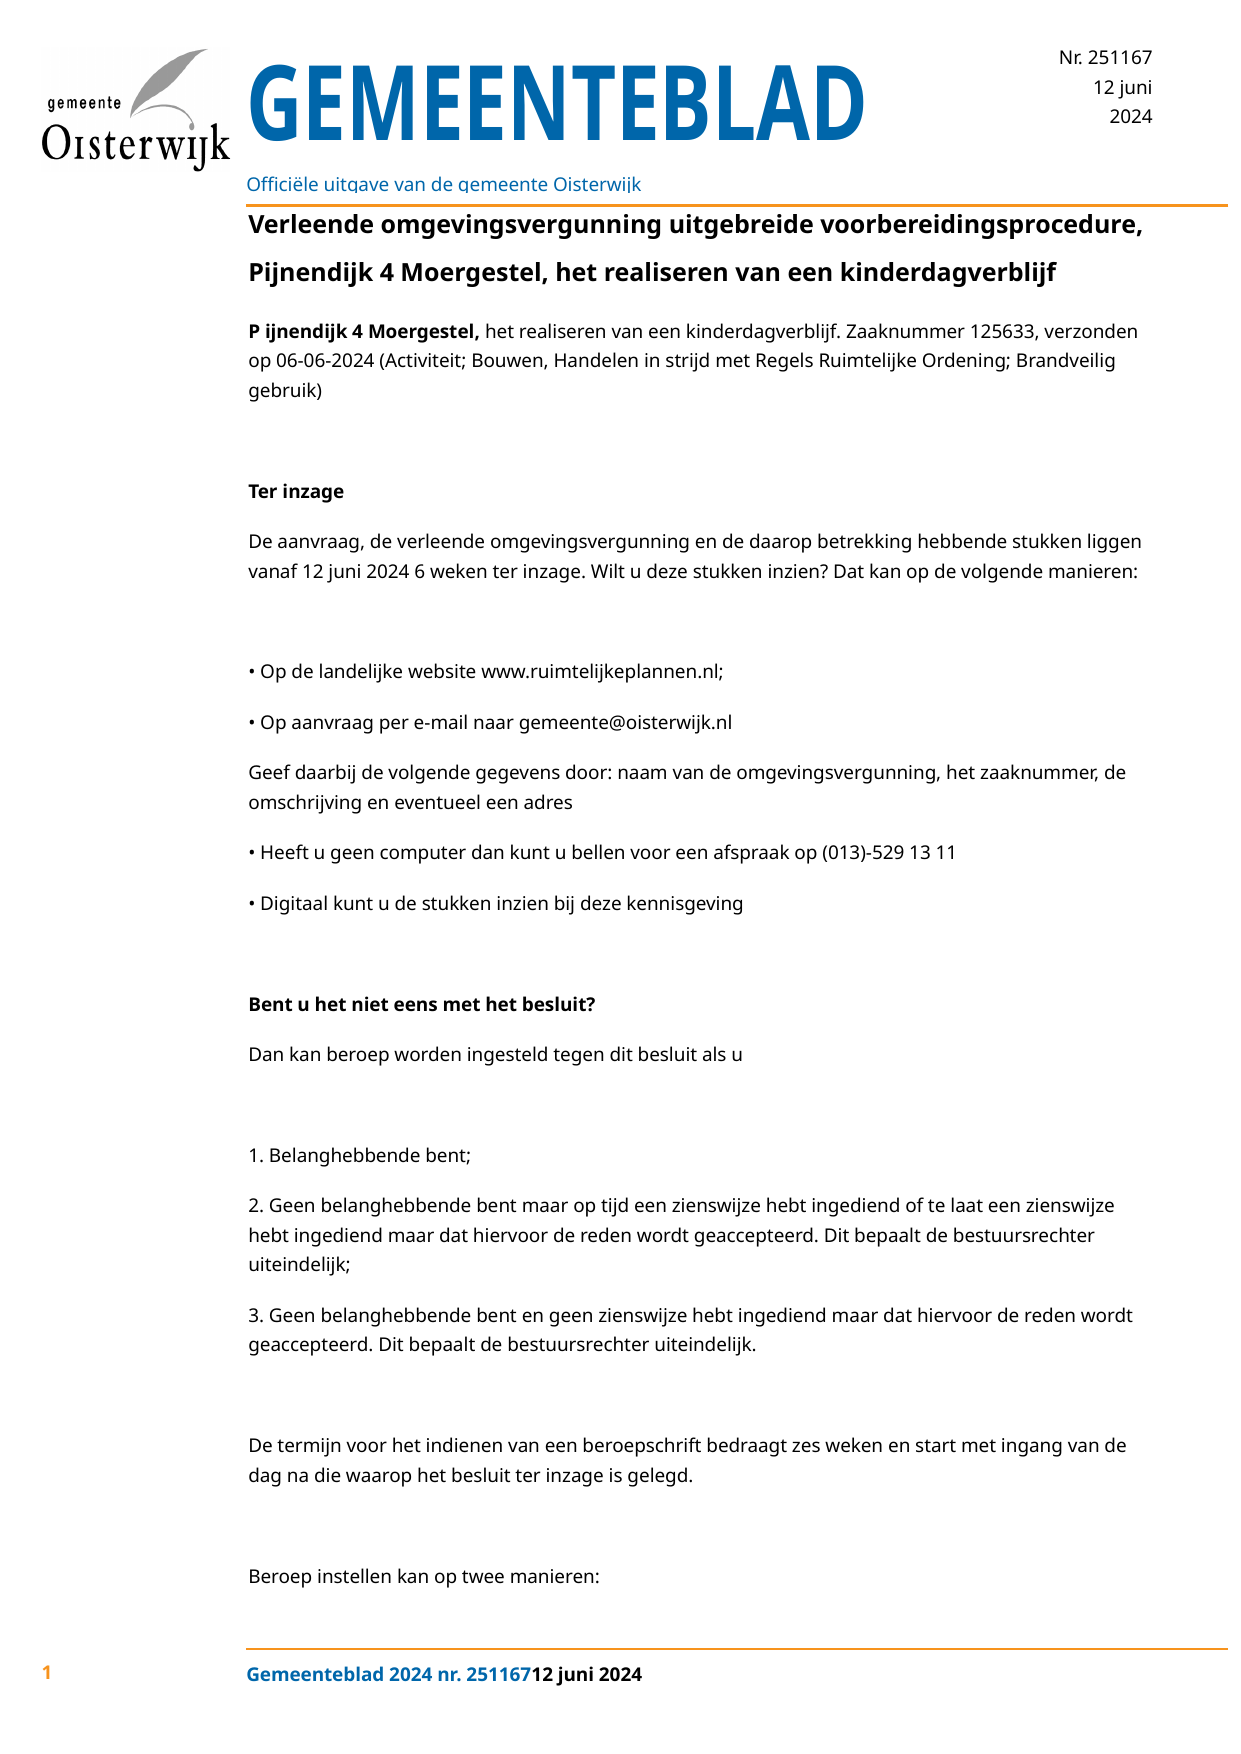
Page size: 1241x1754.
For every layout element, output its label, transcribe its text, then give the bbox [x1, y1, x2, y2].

text • Op aanvraag per e-mail naar gemeente@oisterwijk.nl [248, 709, 1152, 735]
text 3. Geen belanghebbende bent en geen zienswijze hebt ingediend maar dat hiervoor de reden wordt geaccepteerd. Dit bepaalt de bestuursrechter uiteindelijk. [248, 1302, 1152, 1357]
text Ter inzage [248, 478, 1152, 504]
text De termijn voor het indienen van een beroepschrift bedraagt zes weken en start met ingang van de dag na die waarop het besluit ter inzage is gelegd. [248, 1432, 1152, 1488]
text Bent u het niet eens met het besluit? [248, 991, 1152, 1017]
text Beroep instellen kan op twee manieren: [248, 1563, 1152, 1589]
text De aanvraag, de verleende omgevingsvergunning en de daarop betrekking hebbende stukken liggen vanaf 12 juni 2024 6 weken ter inzage. Wilt u deze stukken inzien? Dat kan op de volgende manieren: [248, 528, 1152, 584]
text 2. Geen belanghebbende bent maar op tijd een zienswijze hebt ingediend of te laat een zienswijze hebt ingediend maar dat hiervoor de reden wordt geaccepteerd. Dit bepaalt de bestuursrechter uiteindelijk; [248, 1192, 1152, 1277]
text Geef daarbij de volgende gegevens door: naam van de omgevingsvergunning, het zaaknummer, de omschrijving en eventueel een adres [248, 759, 1152, 815]
text P ijnendijk 4 Moergestel, het realiseren van een kinderdagverblijf. Zaaknummer 125633, verzonden op 06-06-2024 (Activiteit; Bouwen, Handelen in strijd met Regels Ruimtelijke Ordening; Brandveilig gebruik) [248, 318, 1152, 403]
text Dan kan beroep worden ingesteld tegen dit besluit als u [248, 1041, 1152, 1067]
text • Digitaal kunt u de stukken inzien bij deze kennisgeving [248, 890, 1152, 916]
text Verleende omgevingsvergunning uitgebreide voorbereidingsprocedure, Pijnendijk 4 Moergestel, het realiseren van een kinderdagverblijf [248, 207, 1152, 288]
text • Heeft u geen computer dan kunt u bellen voor een afspraak op (013)-529 13 11 [248, 839, 1152, 865]
picture [41, 47, 231, 172]
text 1. Belanghebbende bent; [248, 1142, 1152, 1168]
text • Op de landelijke website www.ruimtelijkeplannen.nl; [248, 659, 1152, 684]
